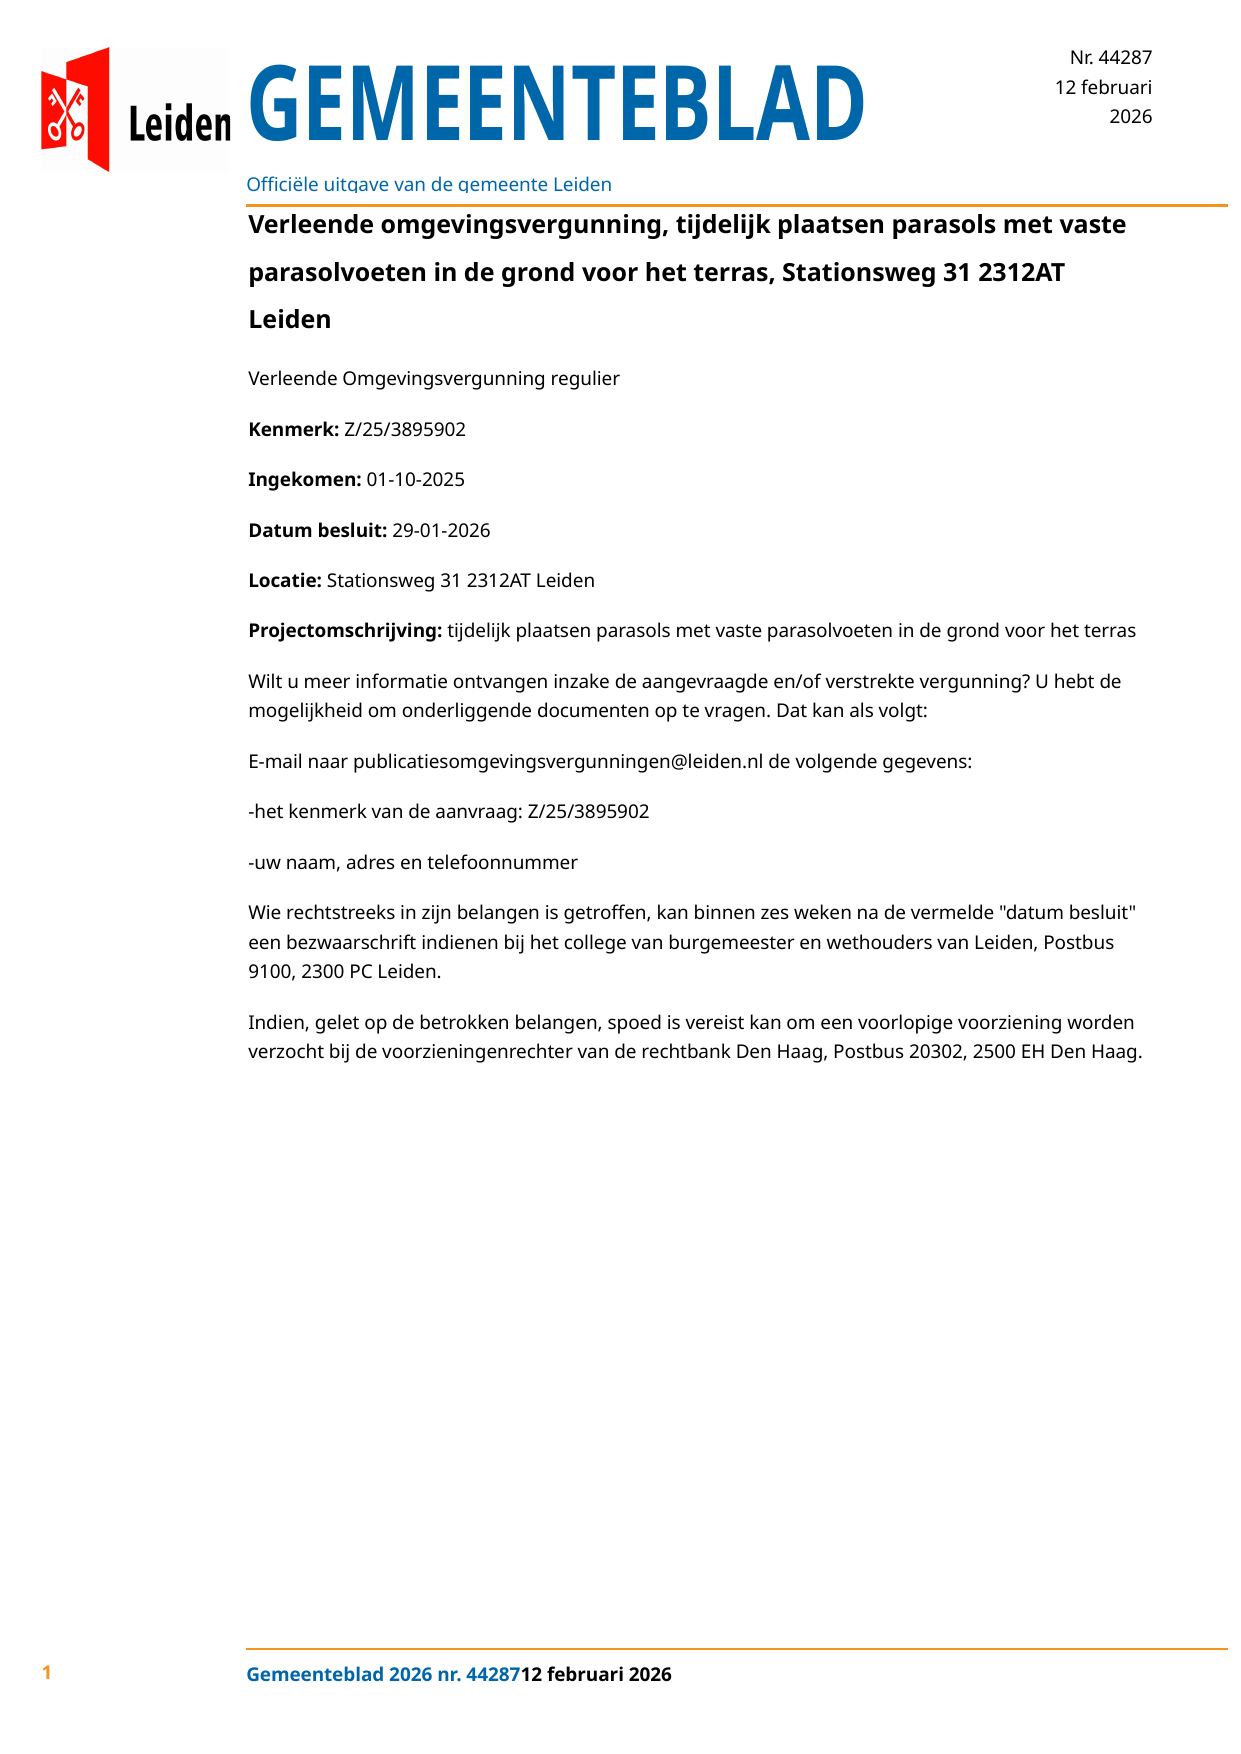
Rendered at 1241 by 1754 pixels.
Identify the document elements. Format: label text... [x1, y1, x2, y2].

text Projectomschrijving: tijdelijk plaatsen parasols met vaste parasolvoeten in de grond voor het terras [248, 618, 1152, 643]
text Locatie: Stationsweg 31 2312AT Leiden [248, 567, 1152, 593]
text Ingekomen: 01-10-2025 [248, 466, 1152, 492]
text -uw naam, adres en telefoonnummer [248, 849, 1152, 874]
text Kenmerk: Z/25/3895902 [248, 416, 1152, 442]
text Wilt u meer informatie ontvangen inzake de aangevraagde en/of verstrekte vergunning? U hebt de mogelijkheid om onderliggende documenten op te vragen. Dat kan als volgt: [248, 668, 1152, 723]
text Verleende Omgevingsvergunning regulier [248, 366, 1152, 391]
text Verleende omgevingsvergunning, tijdelijk plaatsen parasols met vaste parasolvoeten in de grond voor het terras, Stationsweg 31 2312AT Leiden [248, 207, 1152, 336]
text E-mail naar publicatiesomgevingsvergunningen@leiden.nl de volgende gegevens: [248, 748, 1152, 774]
text Datum besluit: 29-01-2026 [248, 517, 1152, 542]
text -het kenmerk van de aanvraag: Z/25/3895902 [248, 798, 1152, 824]
text Wie rechtstreeks in zijn belangen is getroffen, kan binnen zes weken na de vermelde "datum besluit" een bezwaarschrift indienen bij het college van burgemeester en wethouders van Leiden, Postbus 9100, 2300 PC Leiden. [248, 899, 1152, 984]
picture [41, 47, 231, 172]
text Indien, gelet op de betrokken belangen, spoed is vereist kan om een voorlopige voorziening worden verzocht bij de voorzieningenrechter van de rechtbank Den Haag, Postbus 20302, 2500 EH Den Haag. [248, 1009, 1152, 1064]
